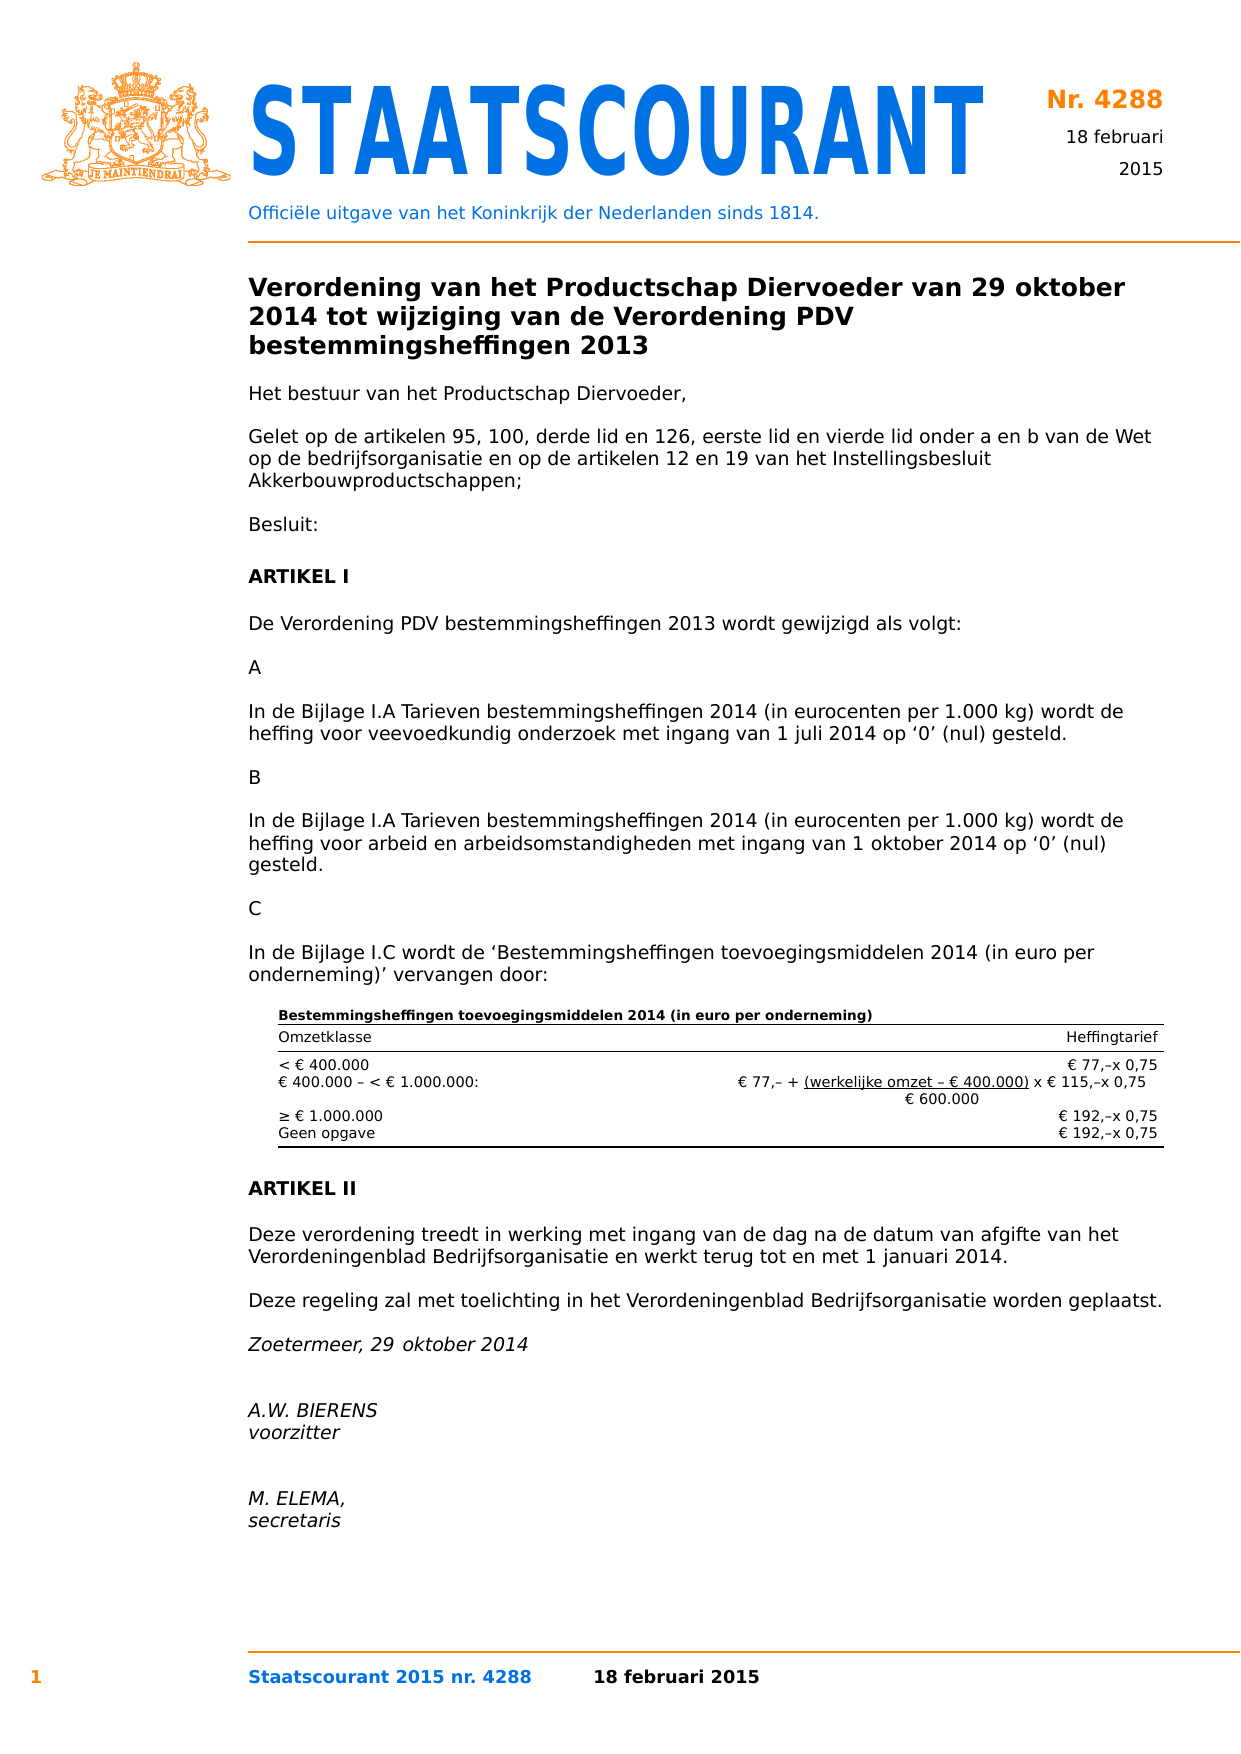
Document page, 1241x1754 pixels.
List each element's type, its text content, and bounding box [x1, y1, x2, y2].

table_header STAATSCOURANT [248, 62, 998, 203]
text Zoetermeer, 29 oktober 2014 [248, 1334, 1163, 1356]
text M. ELEMA, secretaris [248, 1466, 1163, 1532]
table_cell € 77,– + (werkelijke omzet – € 400.000) x € 115,–x 0,75 [721, 1074, 1163, 1091]
picture [41, 62, 231, 186]
table_cell Omzetklasse [278, 1025, 721, 1051]
table_cell [278, 1091, 721, 1108]
text B [248, 767, 1163, 788]
table_cell € 600.000 [721, 1091, 1163, 1108]
table_cell ≥ € 1.000.000 [278, 1108, 721, 1125]
subtitle ARTIKEL II [248, 1177, 1163, 1199]
text In de Bijlage I.A Tarieven bestemmingsheffingen 2014 (in eurocenten per 1.000 kg) wordt de heffing voor veevoedkundig onderzoek met ingang van 1 juli 2014 op ‘0’ (nul) gesteld. [248, 701, 1163, 745]
table_cell € 192,–x 0,75 [721, 1108, 1163, 1125]
table_header [25, 62, 248, 241]
text Deze regeling zal met toelichting in het Verordeningenblad Bedrijfsorganisatie worden geplaatst. [248, 1290, 1163, 1312]
table_cell € 192,–x 0,75 [721, 1125, 1163, 1146]
table_cell 2015 [998, 153, 1240, 203]
table_cell Officiële uitgave van het Koninkrijk der Nederlanden sinds 1814. [248, 203, 1240, 241]
table_cell Heffingtarief [721, 1025, 1163, 1051]
table_header Nr. 4288 [998, 62, 1240, 121]
text In de Bijlage I.A Tarieven bestemmingsheffingen 2014 (in eurocenten per 1.000 kg) wordt de heffing voor arbeid en arbeidsomstandigheden met ingang van 1 oktober 2014 op ‘0’ (nul) gesteld. [248, 810, 1163, 876]
text De Verordening PDV bestemmingsheffingen 2013 wordt gewijzigd als volgt: [248, 613, 1163, 635]
subtitle ARTIKEL I [248, 566, 1163, 588]
table_cell 18 februari [998, 121, 1240, 153]
table_header Bestemmingsheffingen toevoegingsmiddelen 2014 (in euro per onderneming) [278, 1008, 1163, 1024]
text A [248, 657, 1163, 679]
text Besluit: [248, 514, 1163, 536]
text Het bestuur van het Productschap Diervoeder, [248, 382, 1163, 404]
table_cell < € 400.000 [278, 1052, 721, 1074]
text A.W. BIERENS voorzitter [248, 1378, 1163, 1444]
table_cell € 400.000 – < € 1.000.000: [278, 1074, 721, 1091]
text C [248, 898, 1163, 920]
text Deze verordening treedt in werking met ingang van de dag na de datum van afgifte van het Verordeningenblad Bedrijfsorganisatie en werkt terug tot en met 1 januari 2014. [248, 1224, 1163, 1268]
table_cell Geen opgave [278, 1125, 721, 1146]
subtitle Verordening van het Productschap Diervoeder van 29 oktober 2014 tot wijziging van de Verordening PDV bestemmingsheffingen 2013 [248, 273, 1163, 361]
text Gelet op de artikelen 95, 100, derde lid en 126, eerste lid en vierde lid onder a en b van de Wet op de bedrijfsorganisatie en op de artikelen 12 en 19 van het Instellingsbesluit Akkerbouwproductschappen; [248, 426, 1163, 492]
table_cell € 77,–x 0,75 [721, 1052, 1163, 1074]
text In de Bijlage I.C wordt de ‘Bestemmingsheffingen toevoegingsmiddelen 2014 (in euro per onderneming)’ vervangen door: [248, 942, 1163, 986]
